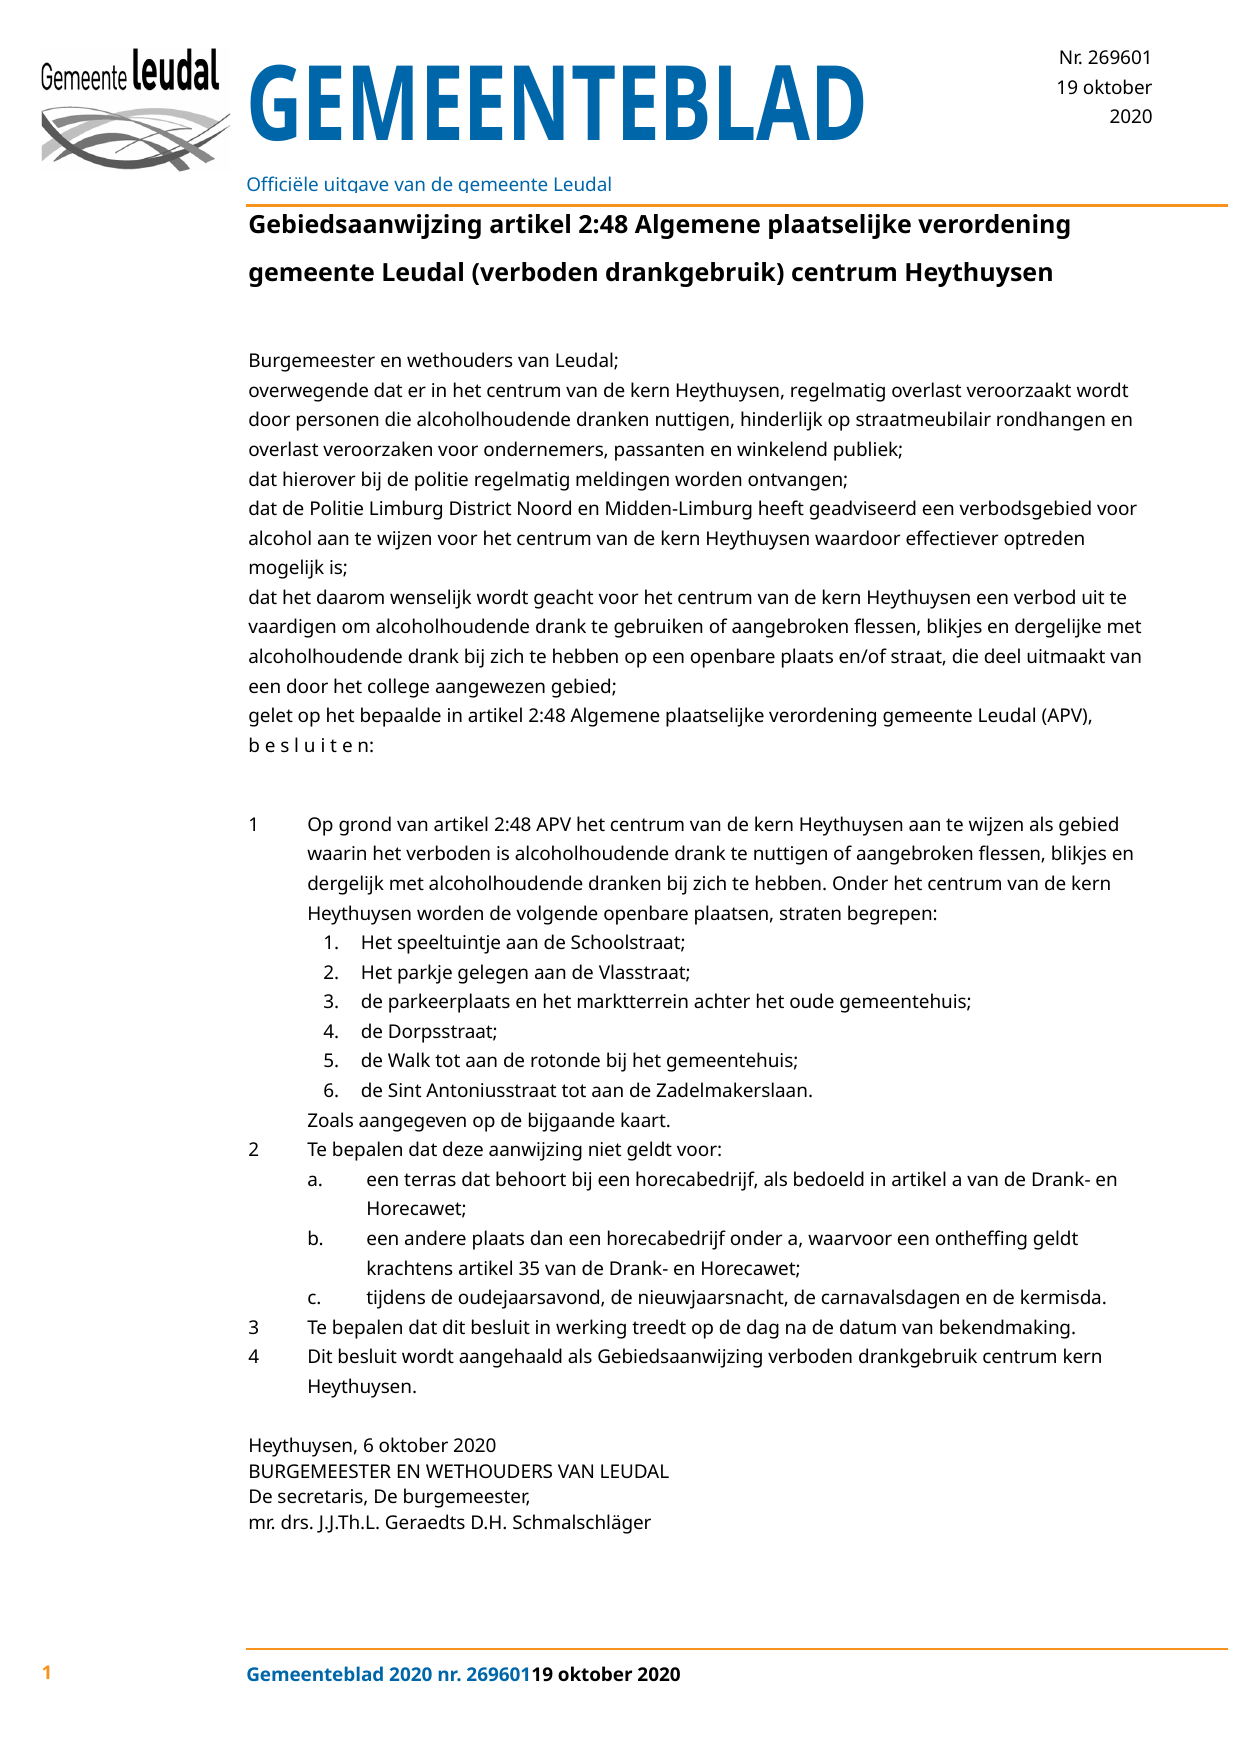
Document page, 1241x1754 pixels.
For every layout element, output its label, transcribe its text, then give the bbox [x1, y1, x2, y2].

text mr. drs. J.J.Th.L. Geraedts D.H. Schmalschläger [248, 1509, 1152, 1535]
list de parkeerplaats en het marktterrein achter het oude gemeentehuis; [323, 988, 1152, 1014]
list Het speeltuintje aan de Schoolstraat; [323, 929, 1152, 955]
text dat de Politie Limburg District Noord en Midden-Limburg heeft geadviseerd een verbodsgebied voor alcohol aan te wijzen voor het centrum van de kern Heythuysen waardoor effectiever optreden mogelijk is; [248, 495, 1152, 580]
list Op grond van artikel 2:48 APV het centrum van de kern Heythuysen aan te wijzen als gebied waarin het verboden is alcoholhoudende drank te nuttigen of aangebroken flessen, blikjes en dergelijk met alcoholhoudende dranken bij zich te hebben. Onder het centrum van de kern Heythuysen worden de volgende openbare plaatsen, straten begrepen: [248, 811, 1152, 925]
list een andere plaats dan een horecabedrijf onder a, waarvoor een ontheffing geldt krachtens artikel 35 van de Drank- en Horecawet; [307, 1225, 1152, 1280]
text Burgemeester en wethouders van Leudal; [248, 347, 1152, 373]
list Te bepalen dat dit besluit in werking treedt op de dag na de datum van bekendmaking. [248, 1314, 1152, 1339]
text Gebiedsaanwijzing artikel 2:48 Algemene plaatselijke verordening gemeente Leudal (verboden drankgebruik) centrum Heythuysen [248, 207, 1152, 288]
text dat hierover bij de politie regelmatig meldingen worden ontvangen; [248, 466, 1152, 492]
picture [41, 47, 231, 172]
list Zoals aangegeven op de bijgaande kaart. [248, 1107, 1152, 1132]
text De secretaris, De burgemeester, [248, 1484, 1152, 1509]
list Dit besluit wordt aangehaald als Gebiedsaanwijzing verboden drankgebruik centrum kern Heythuysen. [248, 1343, 1152, 1399]
text BURGEMEESTER EN WETHOUDERS VAN LEUDAL [248, 1458, 1152, 1484]
text Heythuysen, 6 oktober 2020 [248, 1432, 1152, 1458]
list Te bepalen dat deze aanwijzing niet geldt voor: [248, 1136, 1152, 1162]
list tijdens de oudejaarsavond, de nieuwjaarsnacht, de carnavalsdagen en de kermisda. [307, 1284, 1152, 1310]
list Het parkje gelegen aan de Vlasstraat; [323, 959, 1152, 984]
text overwegende dat er in het centrum van de kern Heythuysen, regelmatig overlast veroorzaakt wordt door personen die alcoholhoudende dranken nuttigen, hinderlijk op straatmeubilair rondhangen en overlast veroorzaken voor ondernemers, passanten en winkelend publiek; [248, 377, 1152, 462]
text dat het daarom wenselijk wordt geacht voor het centrum van de kern Heythuysen een verbod uit te vaardigen om alcoholhoudende drank te gebruiken of aangebroken flessen, blikjes en dergelijke met alcoholhoudende drank bij zich te hebben op een openbare plaats en/of straat, die deel uitmaakt van een door het college aangewezen gebied; [248, 584, 1152, 699]
list de Walk tot aan de rotonde bij het gemeentehuis; [323, 1048, 1152, 1073]
text b e s l u i t e n: [248, 732, 1152, 758]
list de Dorpsstraat; [323, 1018, 1152, 1044]
list de Sint Antoniusstraat tot aan de Zadelmakerslaan. [323, 1077, 1152, 1103]
text gelet op het bepaalde in artikel 2:48 Algemene plaatselijke verordening gemeente Leudal (APV), [248, 702, 1152, 728]
list een terras dat behoort bij een horecabedrijf, als bedoeld in artikel a van de Drank- en Horecawet; [307, 1166, 1152, 1221]
